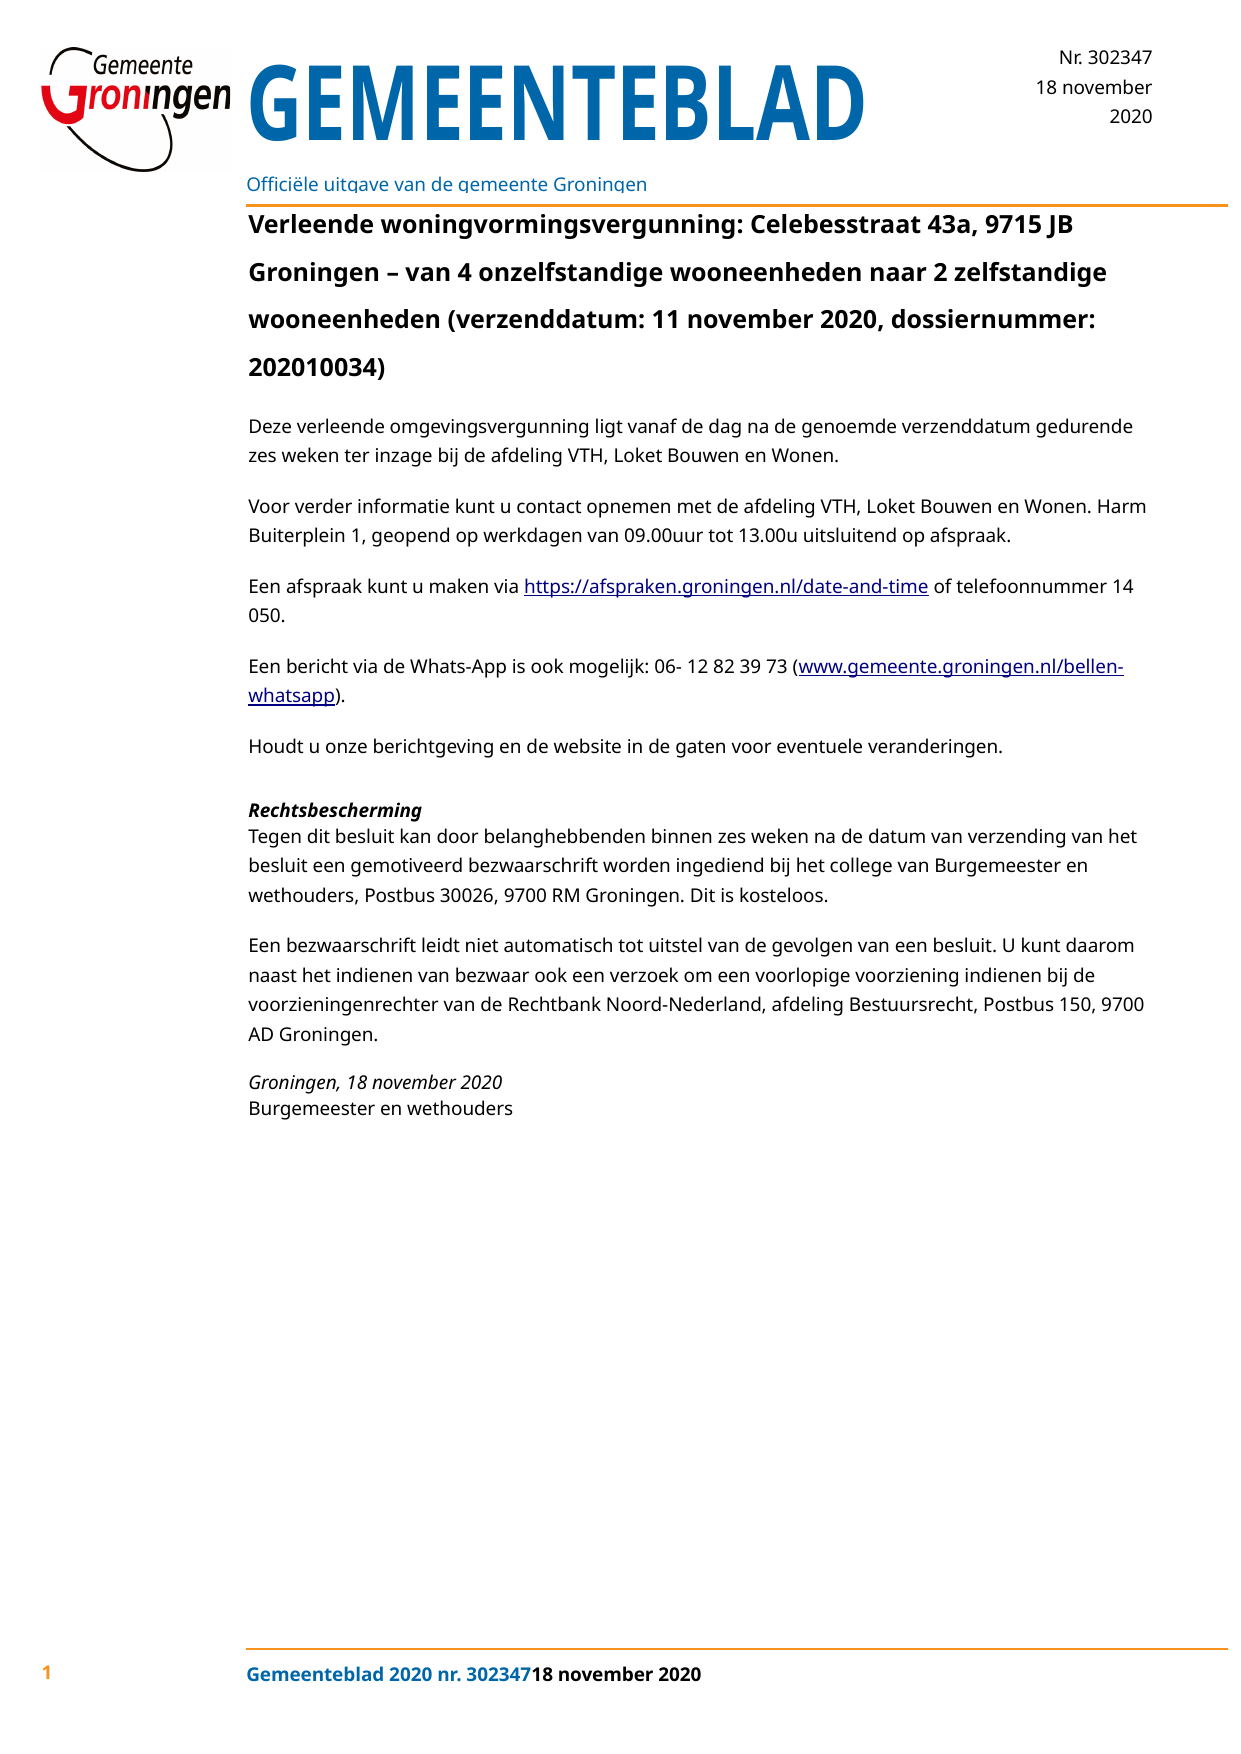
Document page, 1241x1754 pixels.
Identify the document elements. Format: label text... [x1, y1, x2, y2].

text Voor verder informatie kunt u contact opnemen met de afdeling VTH, Loket Bouwen en Wonen. Harm Buiterplein 1, geopend op werkdagen van 09.00uur tot 13.00u uitsluitend op afspraak. [248, 493, 1152, 548]
text Een afspraak kunt u maken via https://afspraken.groningen.nl/date-and-time of telefoonnummer 14 050. [248, 573, 1152, 628]
text Burgemeester en wethouders [248, 1095, 1152, 1120]
text Rechtsbescherming [248, 797, 1152, 823]
text Tegen dit besluit kan door belanghebbenden binnen zes weken na de datum van verzending van het besluit een gemotiveerd bezwaarschrift worden ingediend bij het college van Burgemeester en wethouders, Postbus 30026, 9700 RM Groningen. Dit is kosteloos. [248, 823, 1152, 908]
text Verleende woningvormingsvergunning: Celebesstraat 43a, 9715 JB Groningen – van 4 onzelfstandige wooneenheden naar 2 zelfstandige wooneenheden (verzenddatum: 11 november 2020, dossiernummer: 202010034) [248, 207, 1152, 384]
picture [41, 47, 231, 172]
text Deze verleende omgevingsvergunning ligt vanaf de dag na de genoemde verzenddatum gedurende zes weken ter inzage bij de afdeling VTH, Loket Bouwen en Wonen. [248, 413, 1152, 468]
text Een bezwaarschrift leidt niet automatisch tot uitstel van de gevolgen van een besluit. U kunt daarom naast het indienen van bezwaar ook een verzoek om een voorlopige voorziening indienen bij de voorzieningenrechter van de Rechtbank Noord-Nederland, afdeling Bestuursrecht, Postbus 150, 9700 AD Groningen. [248, 932, 1152, 1047]
text Een bericht via de Whats-App is ook mogelijk: 06- 12 82 39 73 (www.gemeente.groningen.nl/bellen-whatsapp). [248, 653, 1152, 708]
text Houdt u onze berichtgeving en de website in de gaten voor eventuele veranderingen. [248, 733, 1152, 759]
text Groningen, 18 november 2020 [248, 1069, 1152, 1095]
